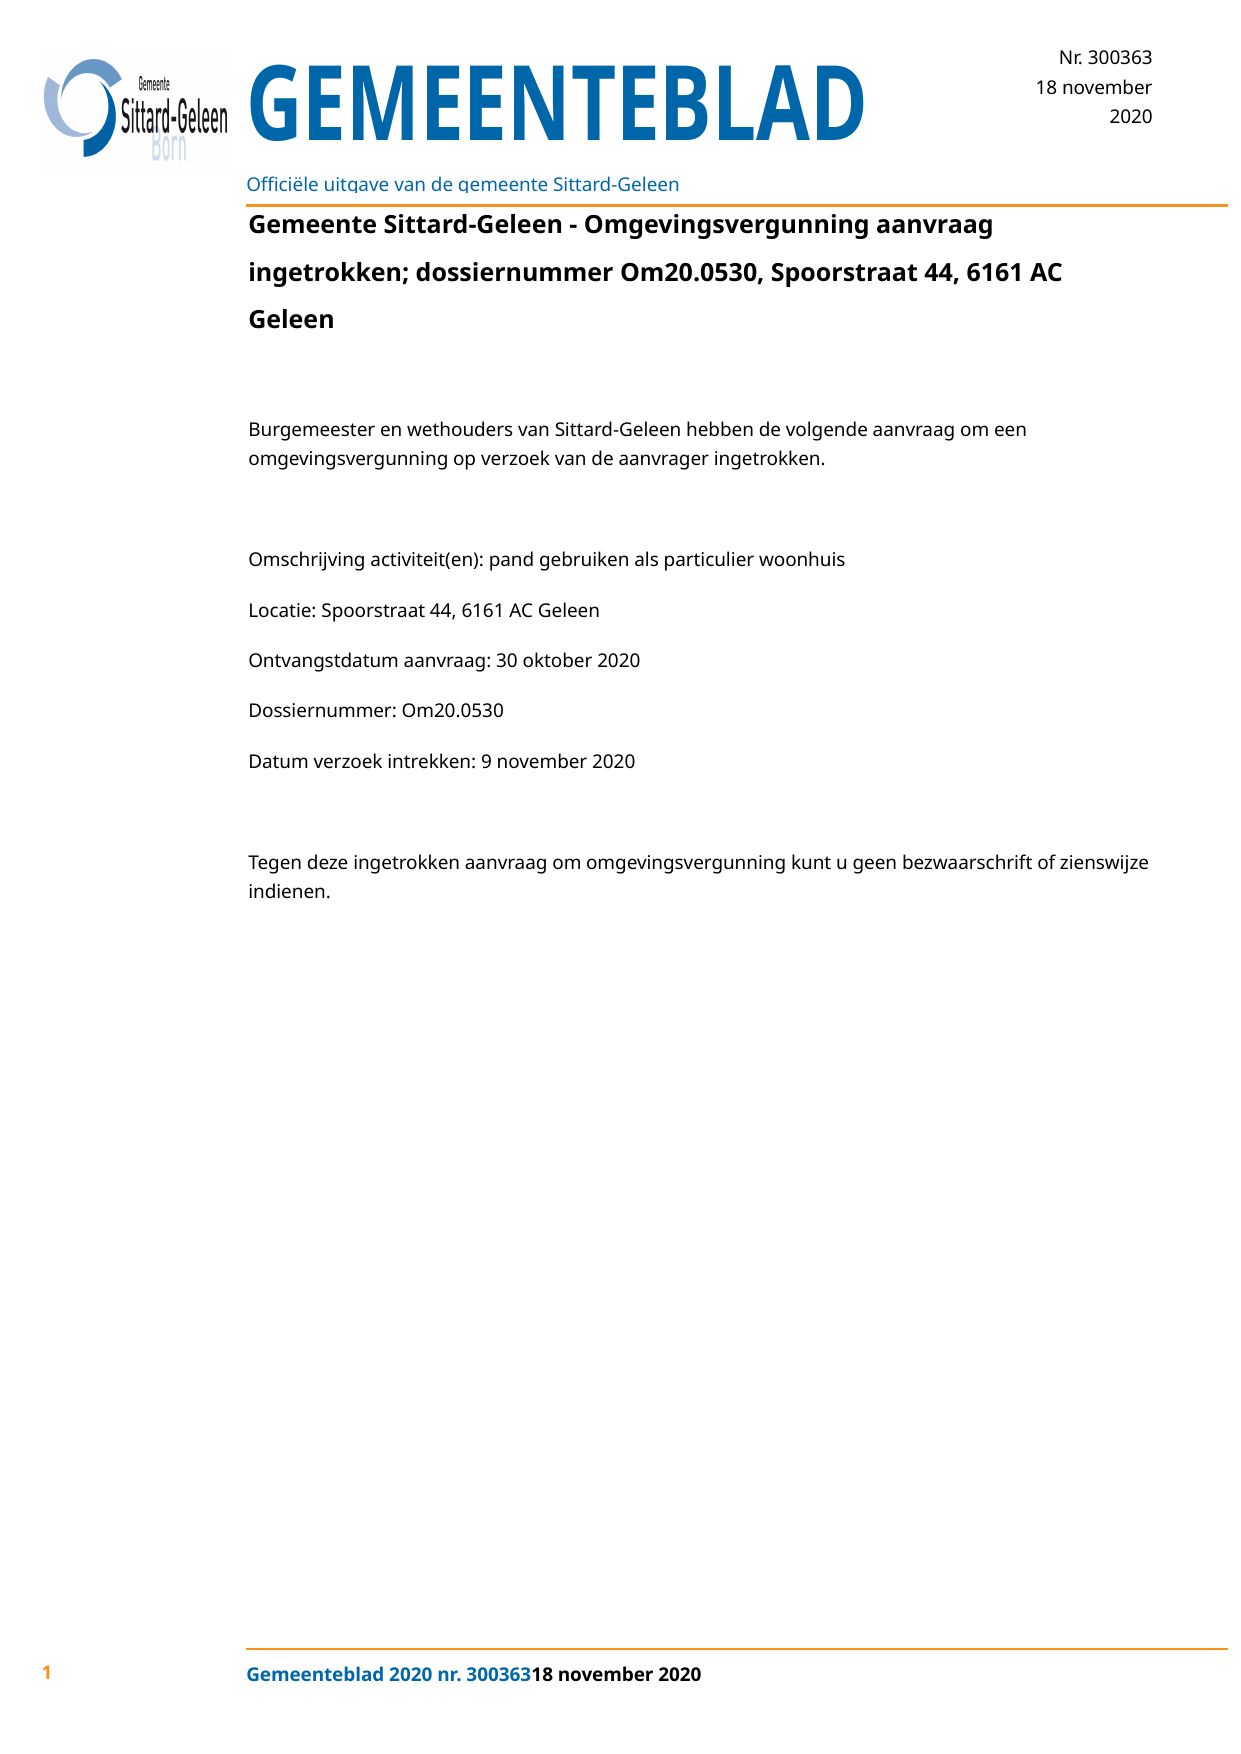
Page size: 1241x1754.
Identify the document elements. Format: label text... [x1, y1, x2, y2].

picture [41, 47, 231, 172]
text Dossiernummer: Om20.0530 [248, 698, 1152, 723]
text Datum verzoek intrekken: 9 november 2020 [248, 748, 1152, 774]
text Locatie: Spoorstraat 44, 6161 AC Geleen [248, 597, 1152, 622]
text Omschrijving activiteit(en): pand gebruiken als particulier woonhuis [248, 546, 1152, 572]
text Burgemeester en wethouders van Sittard-Geleen hebben de volgende aanvraag om een omgevingsvergunning op verzoek van de aanvrager ingetrokken. [248, 416, 1152, 471]
text Gemeente Sittard-Geleen - Omgevingsvergunning aanvraag ingetrokken; dossiernummer Om20.0530, Spoorstraat 44, 6161 AC Geleen [248, 207, 1152, 336]
text Ontvangstdatum aanvraag: 30 oktober 2020 [248, 647, 1152, 673]
text Tegen deze ingetrokken aanvraag om omgevingsvergunning kunt u geen bezwaarschrift of zienswijze indienen. [248, 849, 1152, 904]
